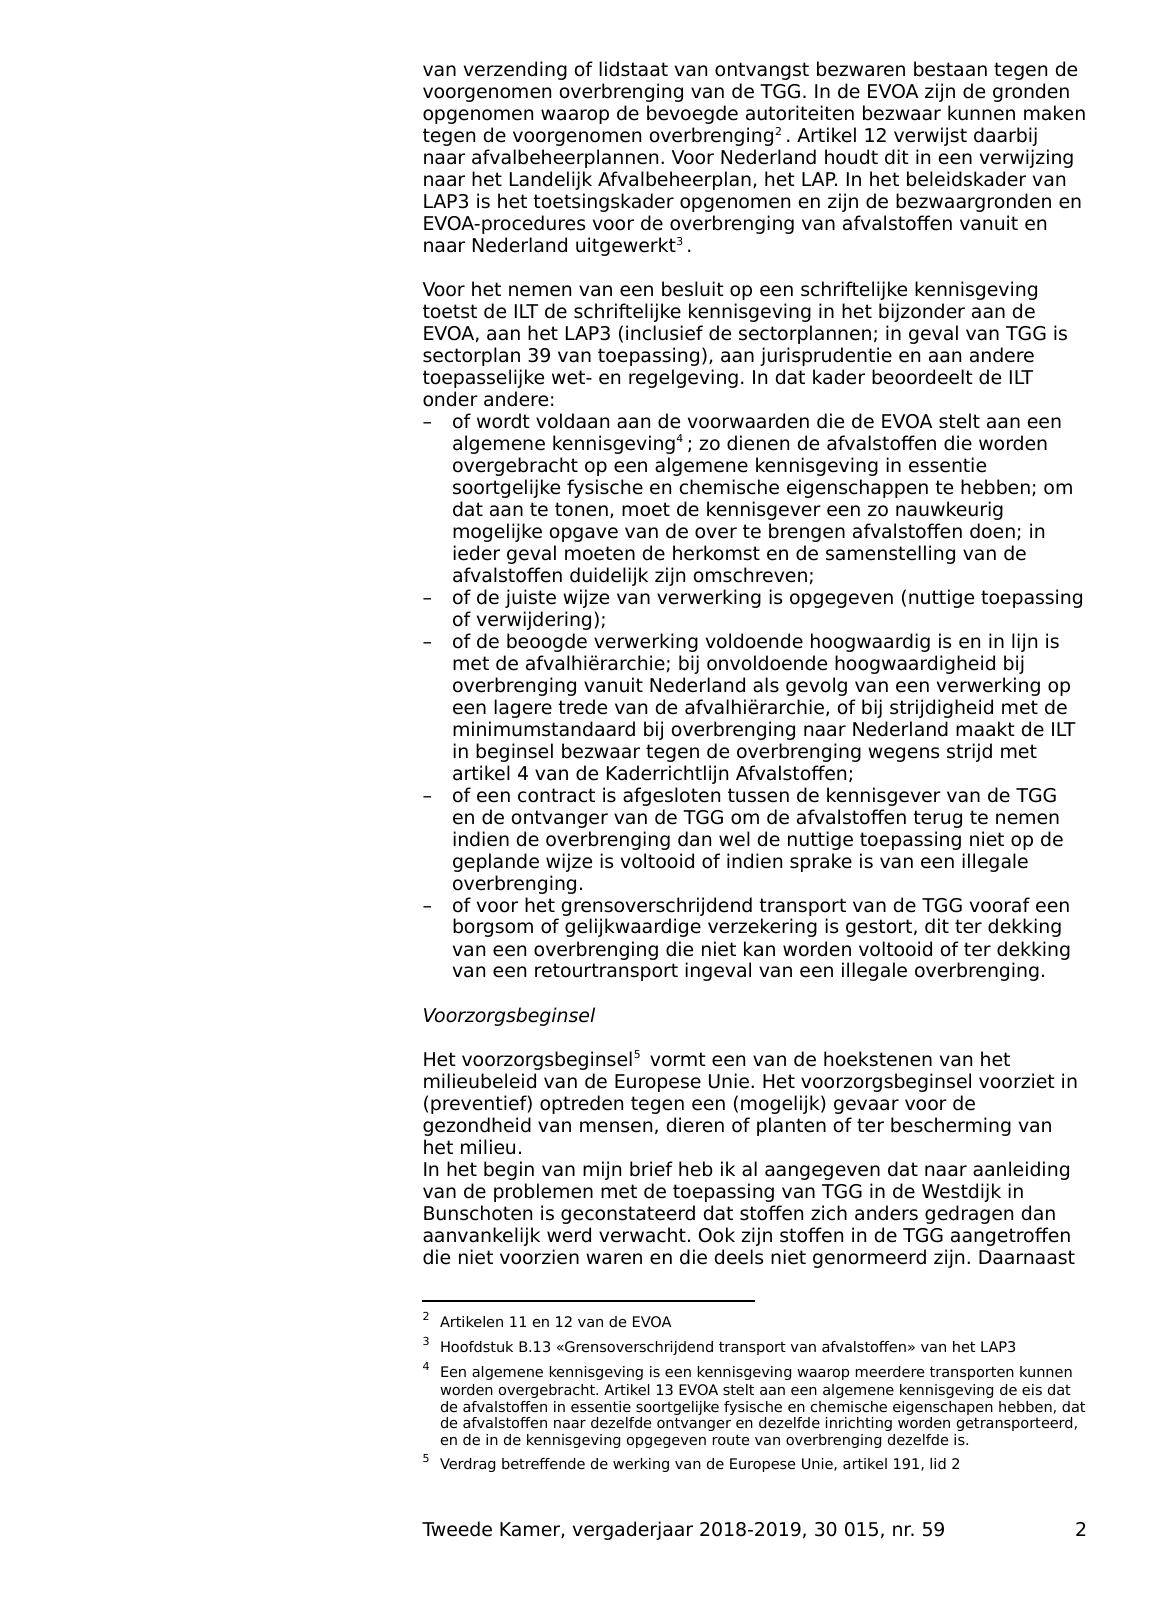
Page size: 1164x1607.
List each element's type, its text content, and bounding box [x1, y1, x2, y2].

text – of een contract is afgesloten tussen de kennisgever van de TGG en de ontvanger van de TGG om de afvalstoffen terug te nemen indien de overbrenging dan wel de nuttige toepassing niet op de geplande wijze is voltooid of indien sprake is van een illegale overbrenging. [422, 784, 1087, 894]
text Hoofdstuk B.13 «Grensoverschrijdend transport van afvalstoffen» van het LAP3 [422, 1335, 1087, 1357]
subtitle Voorzorgsbeginsel [422, 1004, 1087, 1027]
text Artikelen 11 en 12 van de EVOA [422, 1310, 1087, 1332]
text Verdrag betreffende de werking van de Europese Unie, artikel 191, lid 2 [422, 1452, 1087, 1474]
text – of wordt voldaan aan de voorwaarden die de EVOA stelt aan een algemene kennisgeving; zo dienen de afvalstoffen die worden overgebracht op een algemene kennisgeving in essentie soortgelijke fysische en chemische eigenschappen te hebben; om dat aan te tonen, moet de kennisgever een zo nauwkeurig mogelijke opgave van de over te brengen afvalstoffen doen; in ieder geval moeten de herkomst en de samenstelling van de afvalstoffen duidelijk zijn omschreven; [422, 411, 1087, 587]
text – of de beoogde verwerking voldoende hoogwaardig is en in lijn is met de afvalhiërarchie; bij onvoldoende hoogwaardigheid bij overbrenging vanuit Nederland als gevolg van een verwerking op een lagere trede van de afvalhiërarchie, of bij strijdigheid met de minimumstandaard bij overbrenging naar Nederland maakt de ILT in beginsel bezwaar tegen de overbrenging wegens strijd met artikel 4 van de Kaderrichtlijn Afvalstoffen; [422, 631, 1087, 784]
text Voor het nemen van een besluit op een schriftelijke kennisgeving toetst de ILT de schriftelijke kennisgeving in het bijzonder aan de EVOA, aan het LAP3 (inclusief de sectorplannen; in geval van TGG is sectorplan 39 van toepassing), aan jurisprudentie en aan andere toepasselijke wet- en regelgeving. In dat kader beoordeelt de ILT onder andere: [422, 279, 1087, 411]
text – of voor het grensoverschrijdend transport van de TGG vooraf een borgsom of gelijkwaardige verzekering is gestort, dit ter dekking van een overbrenging die niet kan worden voltooid of ter dekking van een retourtransport ingeval van een illegale overbrenging. [422, 894, 1087, 982]
text Het voorzorgsbeginsel vormt een van de hoekstenen van het milieubeleid van de Europese Unie. Het voorzorgsbeginsel voorziet in (preventief) optreden tegen een (mogelijk) gevaar voor de gezondheid van mensen, dieren of planten of ter bescherming van het milieu. [422, 1049, 1087, 1159]
text In het begin van mijn brief heb ik al aangegeven dat naar aanleiding van de problemen met de toepassing van TGG in de Westdijk in Bunschoten is geconstateerd dat stoffen zich anders gedragen dan aanvankelijk werd verwacht. Ook zijn stoffen in de TGG aangetroffen die niet voorzien waren en die deels niet genormeerd zijn. Daarnaast [422, 1159, 1087, 1268]
text – of de juiste wijze van verwerking is opgegeven (nuttige toepassing of verwijdering); [422, 587, 1087, 631]
text van verzending of lidstaat van ontvangst bezwaren bestaan tegen de voorgenomen overbrenging van de TGG. In de EVOA zijn de gronden opgenomen waarop de bevoegde autoriteiten bezwaar kunnen maken tegen de voorgenomen overbrenging. Artikel 12 verwijst daarbij naar afvalbeheerplannen. Voor Nederland houdt dit in een verwijzing naar het Landelijk Afvalbeheerplan, het LAP. In het beleidskader van LAP3 is het toetsingskader opgenomen en zijn de bezwaargronden en EVOA-procedures voor de overbrenging van afvalstoffen vanuit en naar Nederland uitgewerkt. [422, 59, 1087, 257]
text Een algemene kennisgeving is een kennisgeving waarop meerdere transporten kunnen worden overgebracht. Artikel 13 EVOA stelt aan een algemene kennisgeving de eis dat de afvalstoffen in essentie soortgelijke fysische en chemische eigenschapen hebben, dat de afvalstoffen naar dezelfde ontvanger en dezelfde inrichting worden getransporteerd, en de in de kennisgeving opgegeven route van overbrenging dezelfde is. [422, 1360, 1087, 1449]
